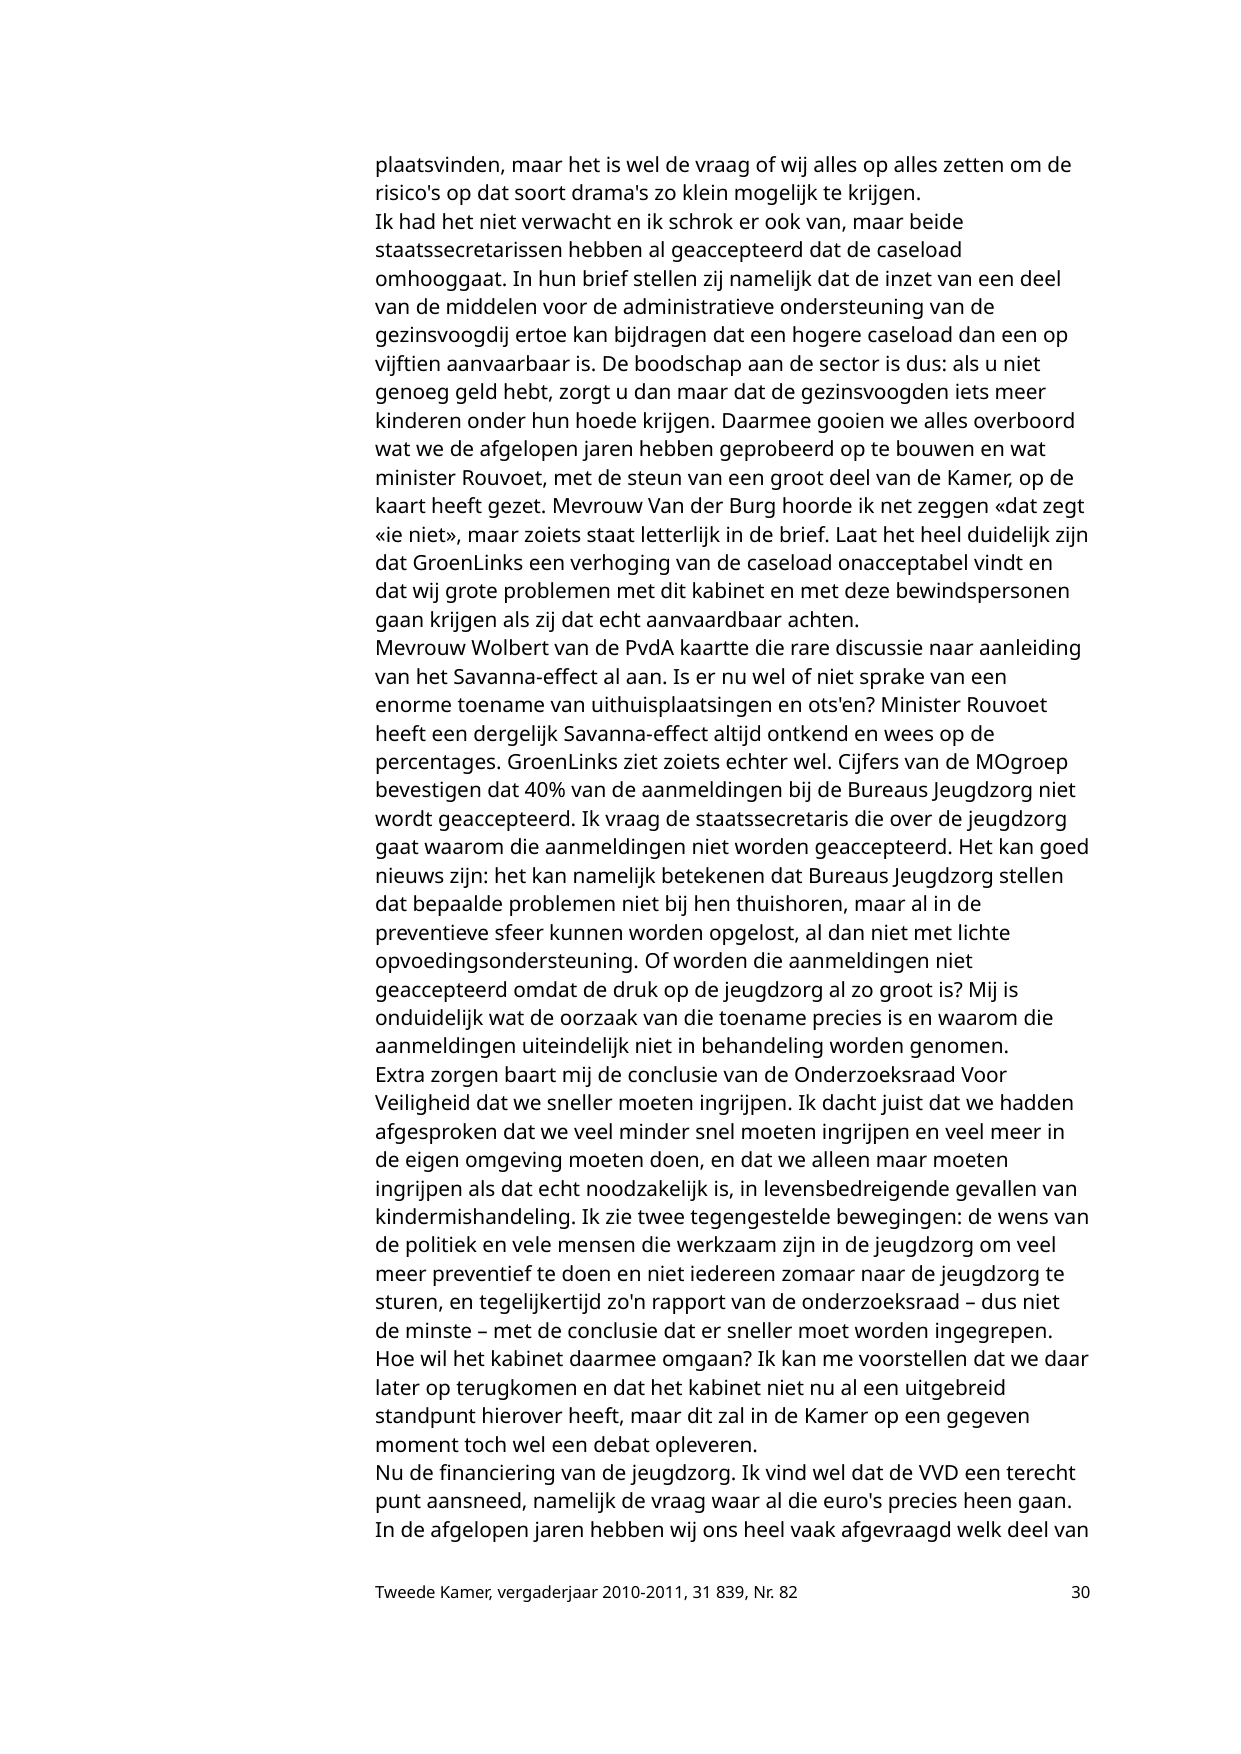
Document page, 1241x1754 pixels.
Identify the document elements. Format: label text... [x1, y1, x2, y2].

text Extra zorgen baart mij de conclusie van de Onderzoeksraad Voor Veiligheid dat we sneller moeten ingrijpen. Ik dacht juist dat we hadden afgesproken dat we veel minder snel moeten ingrijpen en veel meer in de eigen omgeving moeten doen, en dat we alleen maar moeten ingrijpen als dat echt noodzakelijk is, in levensbedreigende gevallen van kindermishandeling. Ik zie twee tegengestelde bewegingen: de wens van de politiek en vele mensen die werkzaam zijn in de jeugdzorg om veel meer preventief te doen en niet iedereen zomaar naar de jeugdzorg te sturen, en tegelijkertijd zo'n rapport van de onderzoeksraad – dus niet de minste – met de conclusie dat er sneller moet worden ingegrepen. Hoe wil het kabinet daarmee omgaan? Ik kan me voorstellen dat we daar later op terugkomen en dat het kabinet niet nu al een uitgebreid standpunt hierover heeft, maar dit zal in de Kamer op een gegeven moment toch wel een debat opleveren. [375, 1060, 1090, 1458]
text plaatsvinden, maar het is wel de vraag of wij alles op alles zetten om de risico's op dat soort drama's zo klein mogelijk te krijgen. [375, 150, 1090, 207]
text Ik had het niet verwacht en ik schrok er ook van, maar beide staatssecretarissen hebben al geaccepteerd dat de caseload omhooggaat. In hun brief stellen zij namelijk dat de inzet van een deel van de middelen voor de administratieve ondersteuning van de gezinsvoogdij ertoe kan bijdragen dat een hogere caseload dan een op vijftien aanvaarbaar is. De boodschap aan de sector is dus: als u niet genoeg geld hebt, zorgt u dan maar dat de gezinsvoogden iets meer kinderen onder hun hoede krijgen. Daarmee gooien we alles overboord wat we de afgelopen jaren hebben geprobeerd op te bouwen en wat minister Rouvoet, met de steun van een groot deel van de Kamer, op de kaart heeft gezet. Mevrouw Van der Burg hoorde ik net zeggen «dat zegt «ie niet», maar zoiets staat letterlijk in de brief. Laat het heel duidelijk zijn dat GroenLinks een verhoging van de caseload onacceptabel vindt en dat wij grote problemen met dit kabinet en met deze bewindspersonen gaan krijgen als zij dat echt aanvaardbaar achten. [375, 207, 1090, 633]
text Mevrouw Wolbert van de PvdA kaartte die rare discussie naar aanleiding van het Savanna-effect al aan. Is er nu wel of niet sprake van een enorme toename van uithuisplaatsingen en ots'en? Minister Rouvoet heeft een dergelijk Savanna-effect altijd ontkend en wees op de percentages. GroenLinks ziet zoiets echter wel. Cijfers van de MOgroep bevestigen dat 40% van de aanmeldingen bij de Bureaus Jeugdzorg niet wordt geaccepteerd. Ik vraag de staatssecretaris die over de jeugdzorg gaat waarom die aanmeldingen niet worden geaccepteerd. Het kan goed nieuws zijn: het kan namelijk betekenen dat Bureaus Jeugdzorg stellen dat bepaalde problemen niet bij hen thuishoren, maar al in de preventieve sfeer kunnen worden opgelost, al dan niet met lichte opvoedingsondersteuning. Of worden die aanmeldingen niet geaccepteerd omdat de druk op de jeugdzorg al zo groot is? Mij is onduidelijk wat de oorzaak van die toename precies is en waarom die aanmeldingen uiteindelijk niet in behandeling worden genomen. [375, 633, 1090, 1060]
text Nu de financiering van de jeugdzorg. Ik vind wel dat de VVD een terecht punt aansneed, namelijk de vraag waar al die euro's precies heen gaan. In de afgelopen jaren hebben wij ons heel vaak afgevraagd welk deel van [375, 1458, 1090, 1543]
